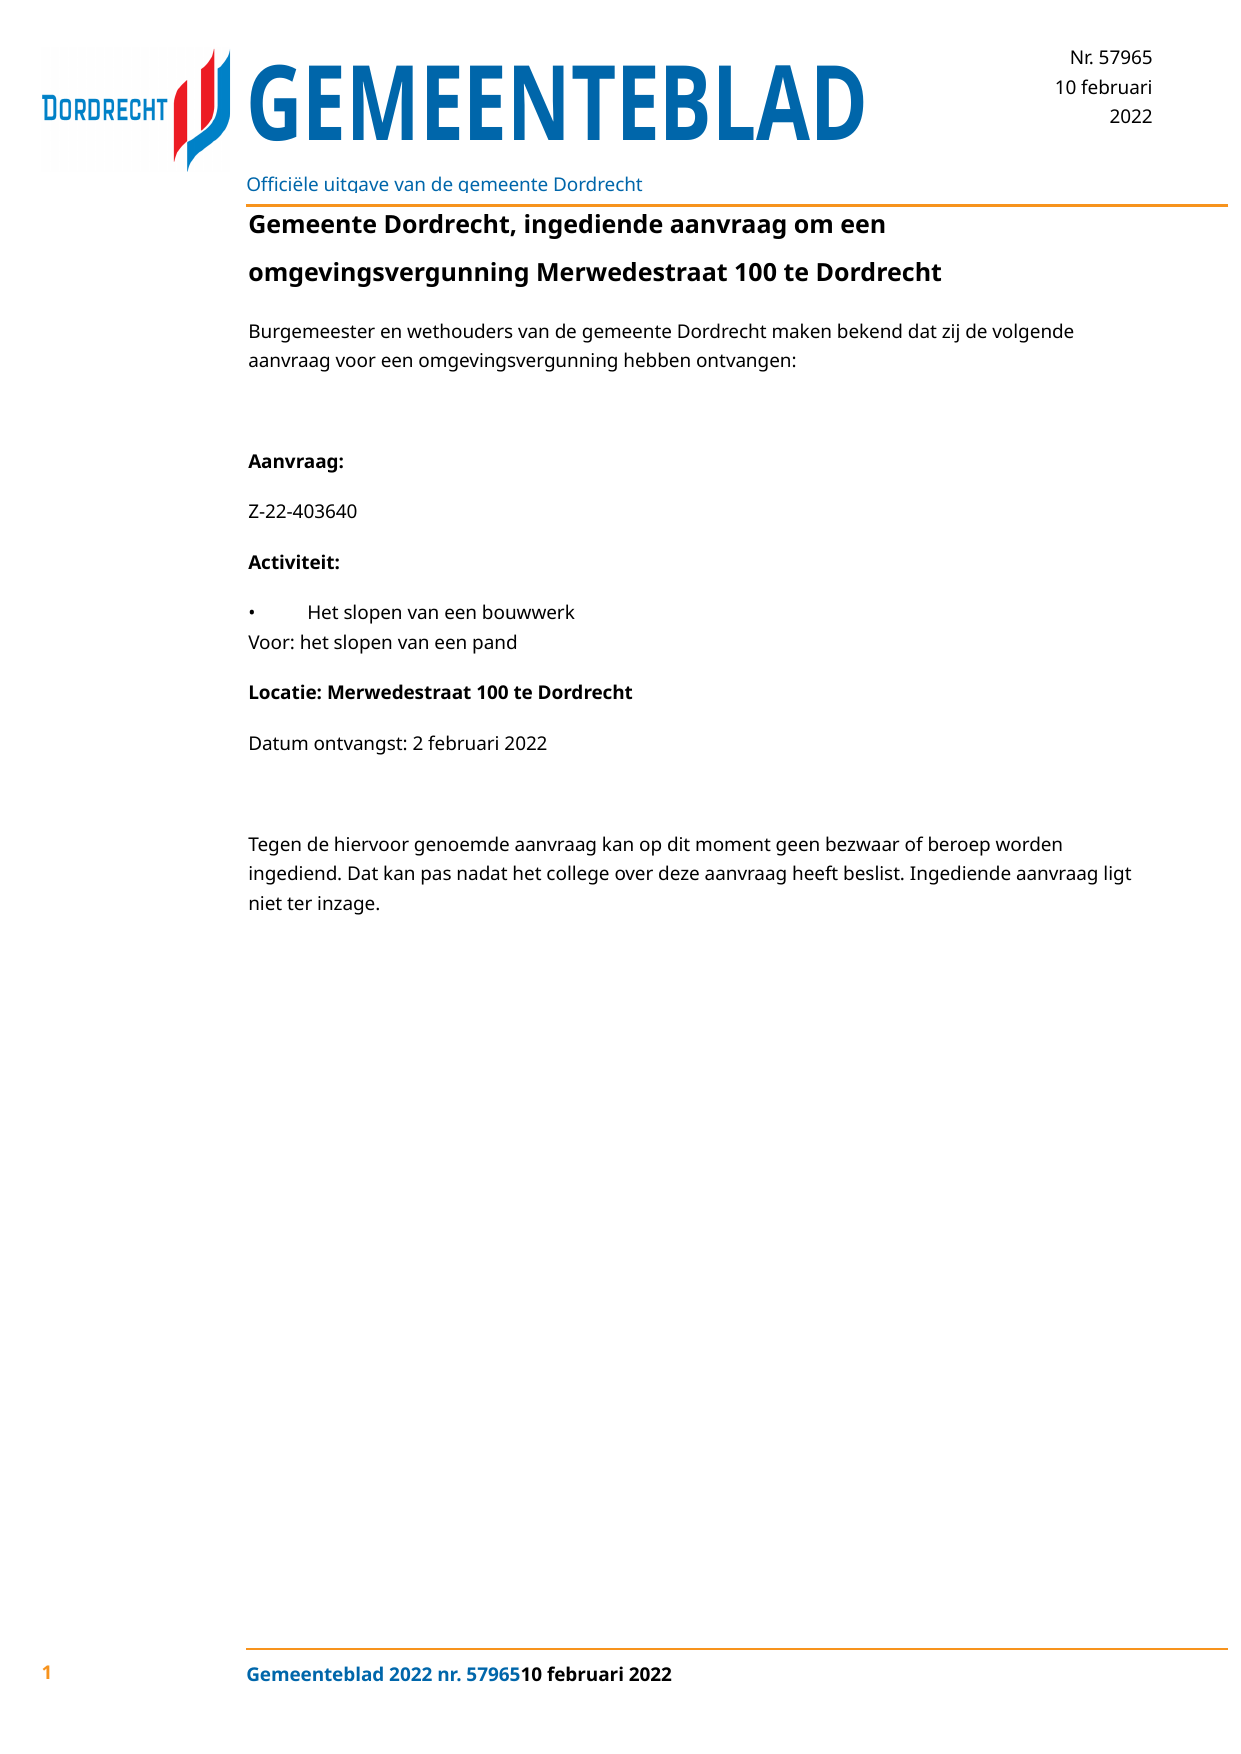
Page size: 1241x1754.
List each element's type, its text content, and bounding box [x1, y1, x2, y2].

picture [41, 47, 231, 172]
list Het slopen van een bouwwerk [248, 599, 1152, 625]
text Voor: het slopen van een pand [248, 629, 1152, 655]
text Activiteit: [248, 549, 1152, 575]
text Burgemeester en wethouders van de gemeente Dordrecht maken bekend dat zij de volgende aanvraag voor een omgevingsvergunning hebben ontvangen: [248, 318, 1152, 373]
text Tegen de hiervoor genoemde aanvraag kan op dit moment geen bezwaar of beroep worden ingediend. Dat kan pas nadat het college over deze aanvraag heeft beslist. Ingediende aanvraag ligt niet ter inzage. [248, 831, 1152, 916]
text Datum ontvangst: 2 februari 2022 [248, 730, 1152, 756]
text Aanvraag: [248, 448, 1152, 474]
text Locatie: Merwedestraat 100 te Dordrecht [248, 679, 1152, 705]
text Z-22-403640 [248, 499, 1152, 524]
text Gemeente Dordrecht, ingediende aanvraag om een omgevingsvergunning Merwedestraat 100 te Dordrecht [248, 207, 1152, 288]
